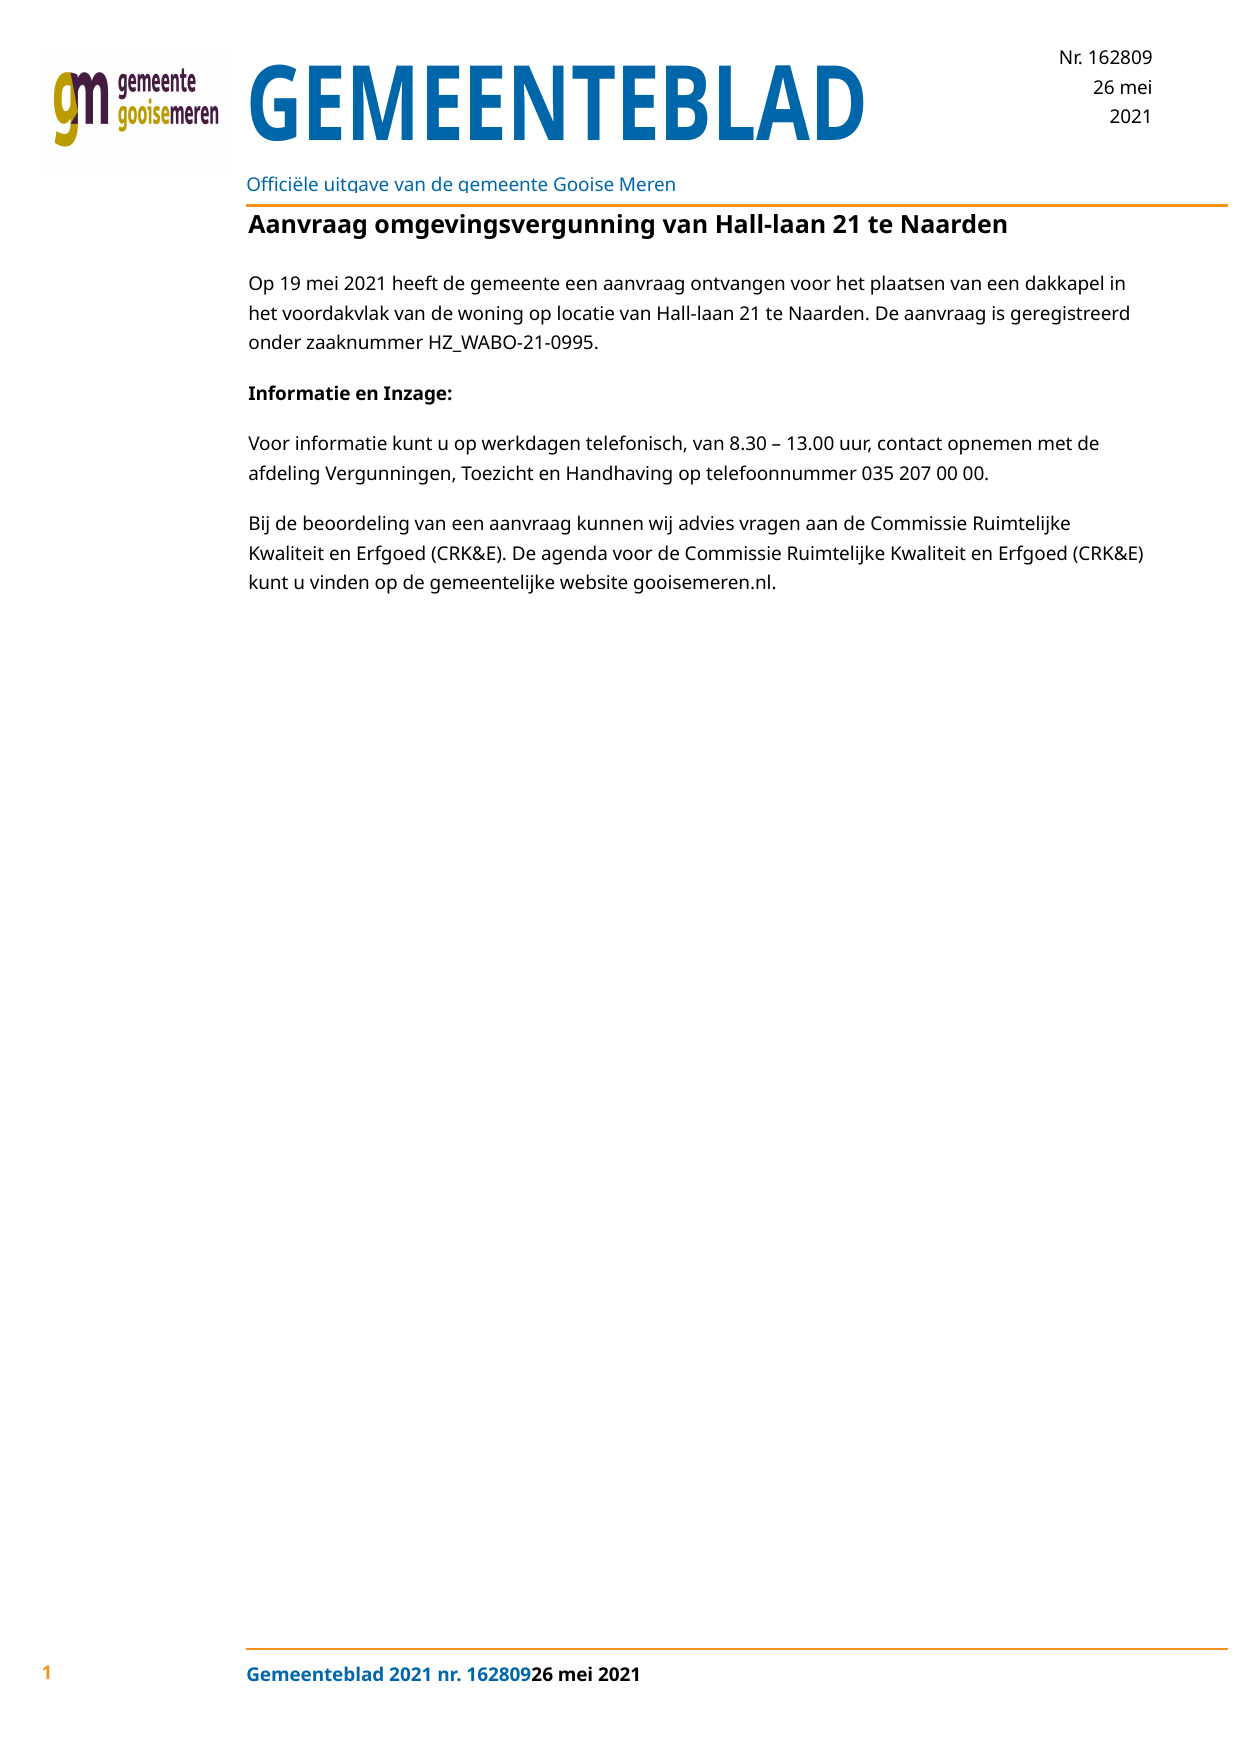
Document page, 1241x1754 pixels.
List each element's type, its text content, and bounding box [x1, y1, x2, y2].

text Aanvraag omgevingsvergunning van Hall-laan 21 te Naarden [248, 207, 1152, 241]
text Op 19 mei 2021 heeft de gemeente een aanvraag ontvangen voor het plaatsen van een dakkapel in het voordakvlak van de woning op locatie van Hall-laan 21 te Naarden. De aanvraag is geregistreerd onder zaaknummer HZ_WABO-21-0995. [248, 270, 1152, 355]
text Voor informatie kunt u op werkdagen telefonisch, van 8.30 – 13.00 uur, contact opnemen met de afdeling Vergunningen, Toezicht en Handhaving op telefoonnummer 035 207 00 00. [248, 430, 1152, 486]
text Informatie en Inzage: [248, 380, 1152, 406]
text Bij de beoordeling van een aanvraag kunnen wij advies vragen aan de Commissie Ruimtelijke Kwaliteit en Erfgoed (CRK&E). De agenda voor de Commissie Ruimtelijke Kwaliteit en Erfgoed (CRK&E) kunt u vinden op de gemeentelijke website gooisemeren.nl. [248, 510, 1152, 595]
picture [41, 47, 231, 172]
